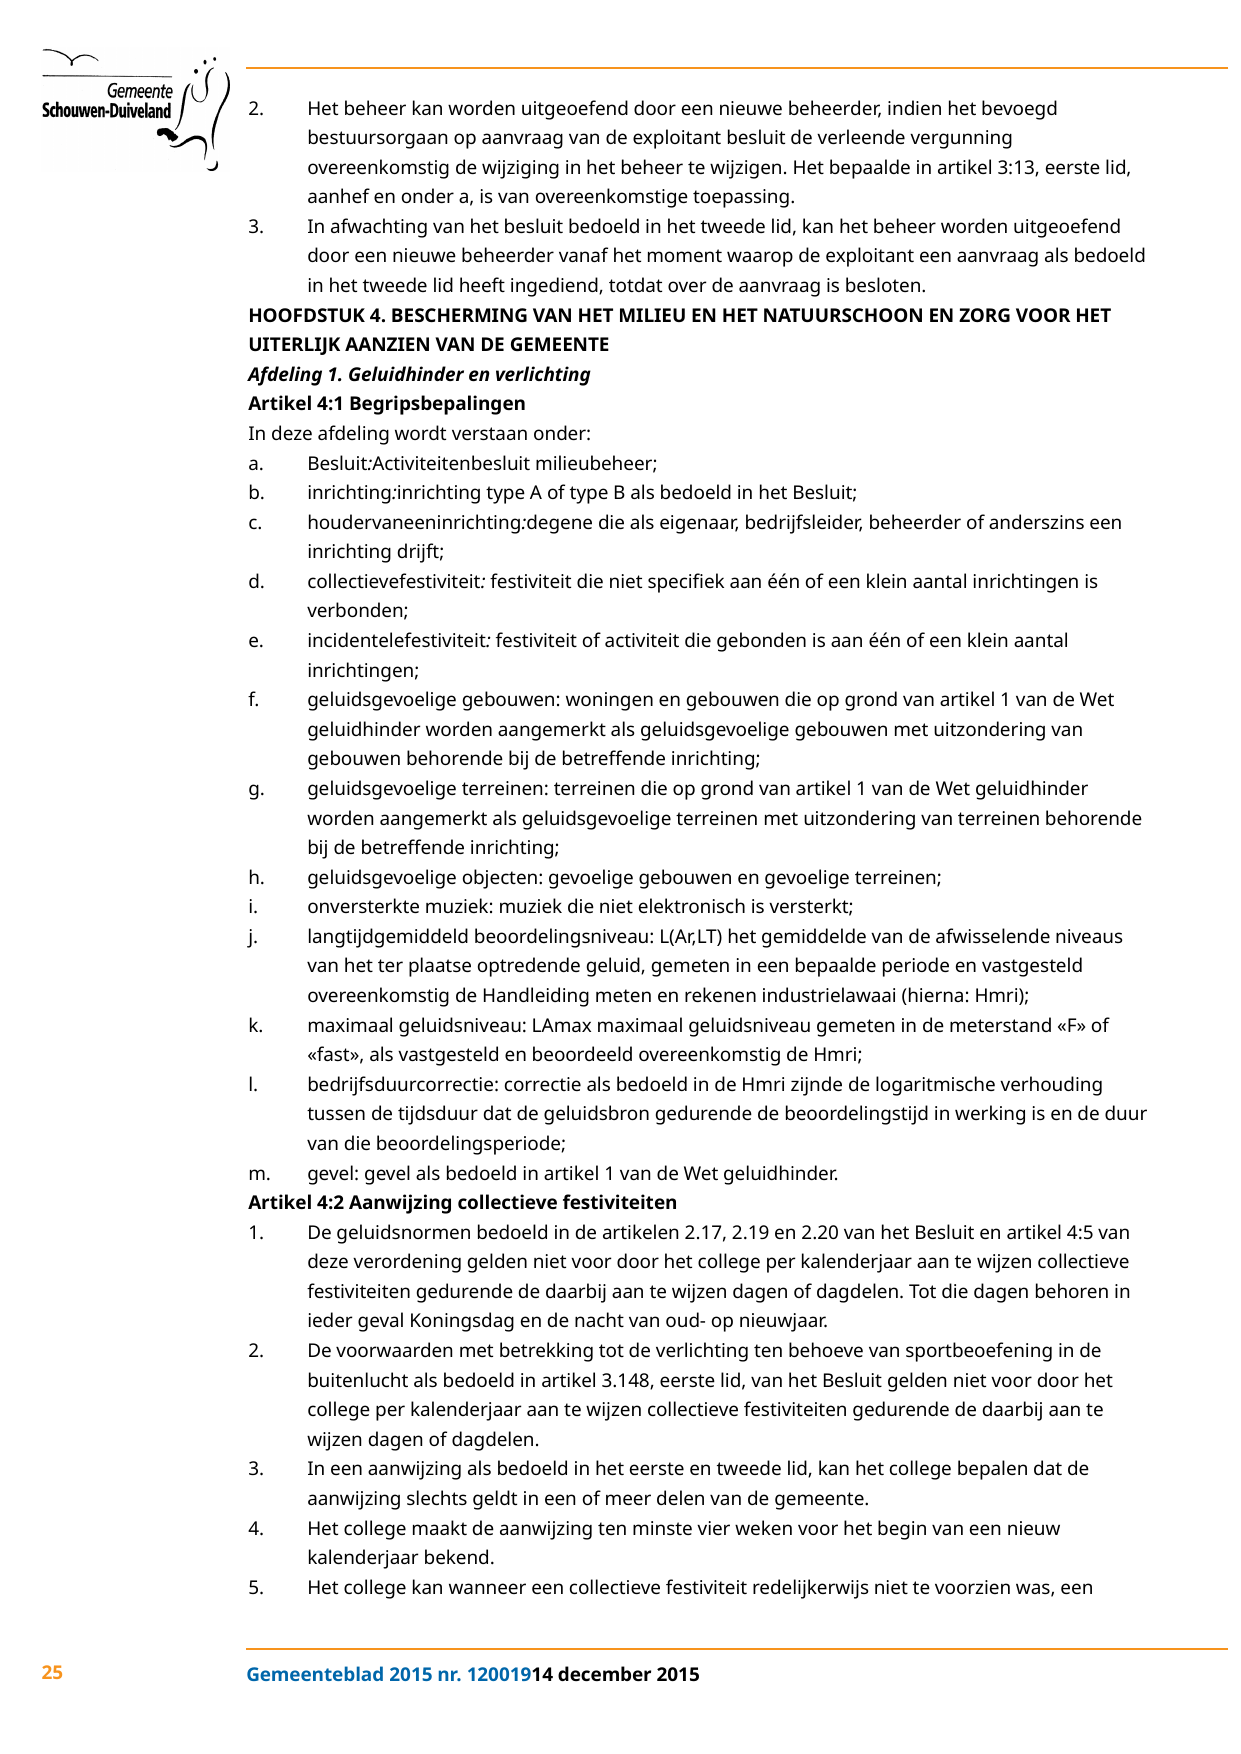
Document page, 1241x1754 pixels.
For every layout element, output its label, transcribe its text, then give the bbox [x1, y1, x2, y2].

picture [41, 47, 231, 172]
text Artikel 4:2 Aanwijzing collectieve festiviteiten [248, 1189, 1152, 1215]
list inrichting:inrichting type A of type B als bedoeld in het Besluit; [248, 479, 1152, 505]
list geluidsgevoelige terreinen: terreinen die op grond van artikel 1 van de Wet geluidhinder worden aangemerkt als geluidsgevoelige terreinen met uitzondering van terreinen behorende bij de betreffende inrichting; [248, 775, 1152, 860]
list collectievefestiviteit: festiviteit die niet specifiek aan één of een klein aantal inrichtingen is verbonden; [248, 568, 1152, 623]
list onversterkte muziek: muziek die niet elektronisch is versterkt; [248, 893, 1152, 919]
list geluidsgevoelige objecten: gevoelige gebouwen en gevoelige terreinen; [248, 864, 1152, 890]
list incidentelefestiviteit: festiviteit of activiteit die gebonden is aan één of een klein aantal inrichtingen; [248, 627, 1152, 683]
list maximaal geluidsniveau: LAmax maximaal geluidsniveau gemeten in de meterstand «F» of «fast», als vastgesteld en beoordeeld overeenkomstig de Hmri; [248, 1012, 1152, 1067]
list houdervaneeninrichting:degene die als eigenaar, bedrijfsleider, beheerder of anderszins een inrichting drijft; [248, 509, 1152, 564]
text Artikel 4:1 Begripsbepalingen [248, 391, 1152, 416]
list Het college kan wanneer een collectieve festiviteit redelijkerwijs niet te voorzien was, een [248, 1574, 1152, 1600]
list In afwachting van het besluit bedoeld in het tweede lid, kan het beheer worden uitgeoefend door een nieuwe beheerder vanaf het moment waarop de exploitant een aanvraag als bedoeld in het tweede lid heeft ingediend, totdat over de aanvraag is besloten. [248, 213, 1152, 298]
text In deze afdeling wordt verstaan onder: [248, 420, 1152, 446]
list De geluidsnormen bedoeld in de artikelen 2.17, 2.19 en 2.20 van het Besluit en artikel 4:5 van deze verordening gelden niet voor door het college per kalenderjaar aan te wijzen collectieve festiviteiten gedurende de daarbij aan te wijzen dagen of dagdelen. Tot die dagen behoren in ieder geval Koningsdag en de nacht van oud- op nieuwjaar. [248, 1219, 1152, 1333]
text HOOFDSTUK 4. BESCHERMING VAN HET MILIEU EN HET NATUURSCHOON EN ZORG VOOR HET UITERLIJK AANZIEN VAN DE GEMEENTE [248, 302, 1152, 357]
list gevel: gevel als bedoeld in artikel 1 van de Wet geluidhinder. [248, 1160, 1152, 1186]
list bedrijfsduurcorrectie: correctie als bedoeld in de Hmri zijnde de logaritmische verhouding tussen de tijdsduur dat de geluidsbron gedurende de beoordelingstijd in werking is en de duur van die beoordelingsperiode; [248, 1071, 1152, 1156]
list In een aanwijzing als bedoeld in het eerste en tweede lid, kan het college bepalen dat de aanwijzing slechts geldt in een of meer delen van de gemeente. [248, 1456, 1152, 1511]
list langtijdgemiddeld beoordelingsniveau: L(Ar,LT) het gemiddelde van de afwisselende niveaus van het ter plaatse optredende geluid, gemeten in een bepaalde periode en vastgesteld overeenkomstig de Handleiding meten en rekenen industrielawaai (hierna: Hmri); [248, 923, 1152, 1008]
list geluidsgevoelige gebouwen: woningen en gebouwen die op grond van artikel 1 van de Wet geluidhinder worden aangemerkt als geluidsgevoelige gebouwen met uitzondering van gebouwen behorende bij de betreffende inrichting; [248, 686, 1152, 771]
text Afdeling 1. Geluidhinder en verlichting [248, 361, 1152, 387]
list Besluit:Activiteitenbesluit milieubeheer; [248, 450, 1152, 476]
list Het college maakt de aanwijzing ten minste vier weken voor het begin van een nieuw kalenderjaar bekend. [248, 1515, 1152, 1570]
list De voorwaarden met betrekking tot de verlichting ten behoeve van sportbeoefening in de buitenlucht als bedoeld in artikel 3.148, eerste lid, van het Besluit gelden niet voor door het college per kalenderjaar aan te wijzen collectieve festiviteiten gedurende de daarbij aan te wijzen dagen of dagdelen. [248, 1337, 1152, 1452]
list Het beheer kan worden uitgeoefend door een nieuwe beheerder, indien het bevoegd bestuursorgaan op aanvraag van de exploitant besluit de verleende vergunning overeenkomstig de wijziging in het beheer te wijzigen. Het bepaalde in artikel 3:13, eerste lid, aanhef en onder a, is van overeenkomstige toepassing. [248, 95, 1152, 209]
